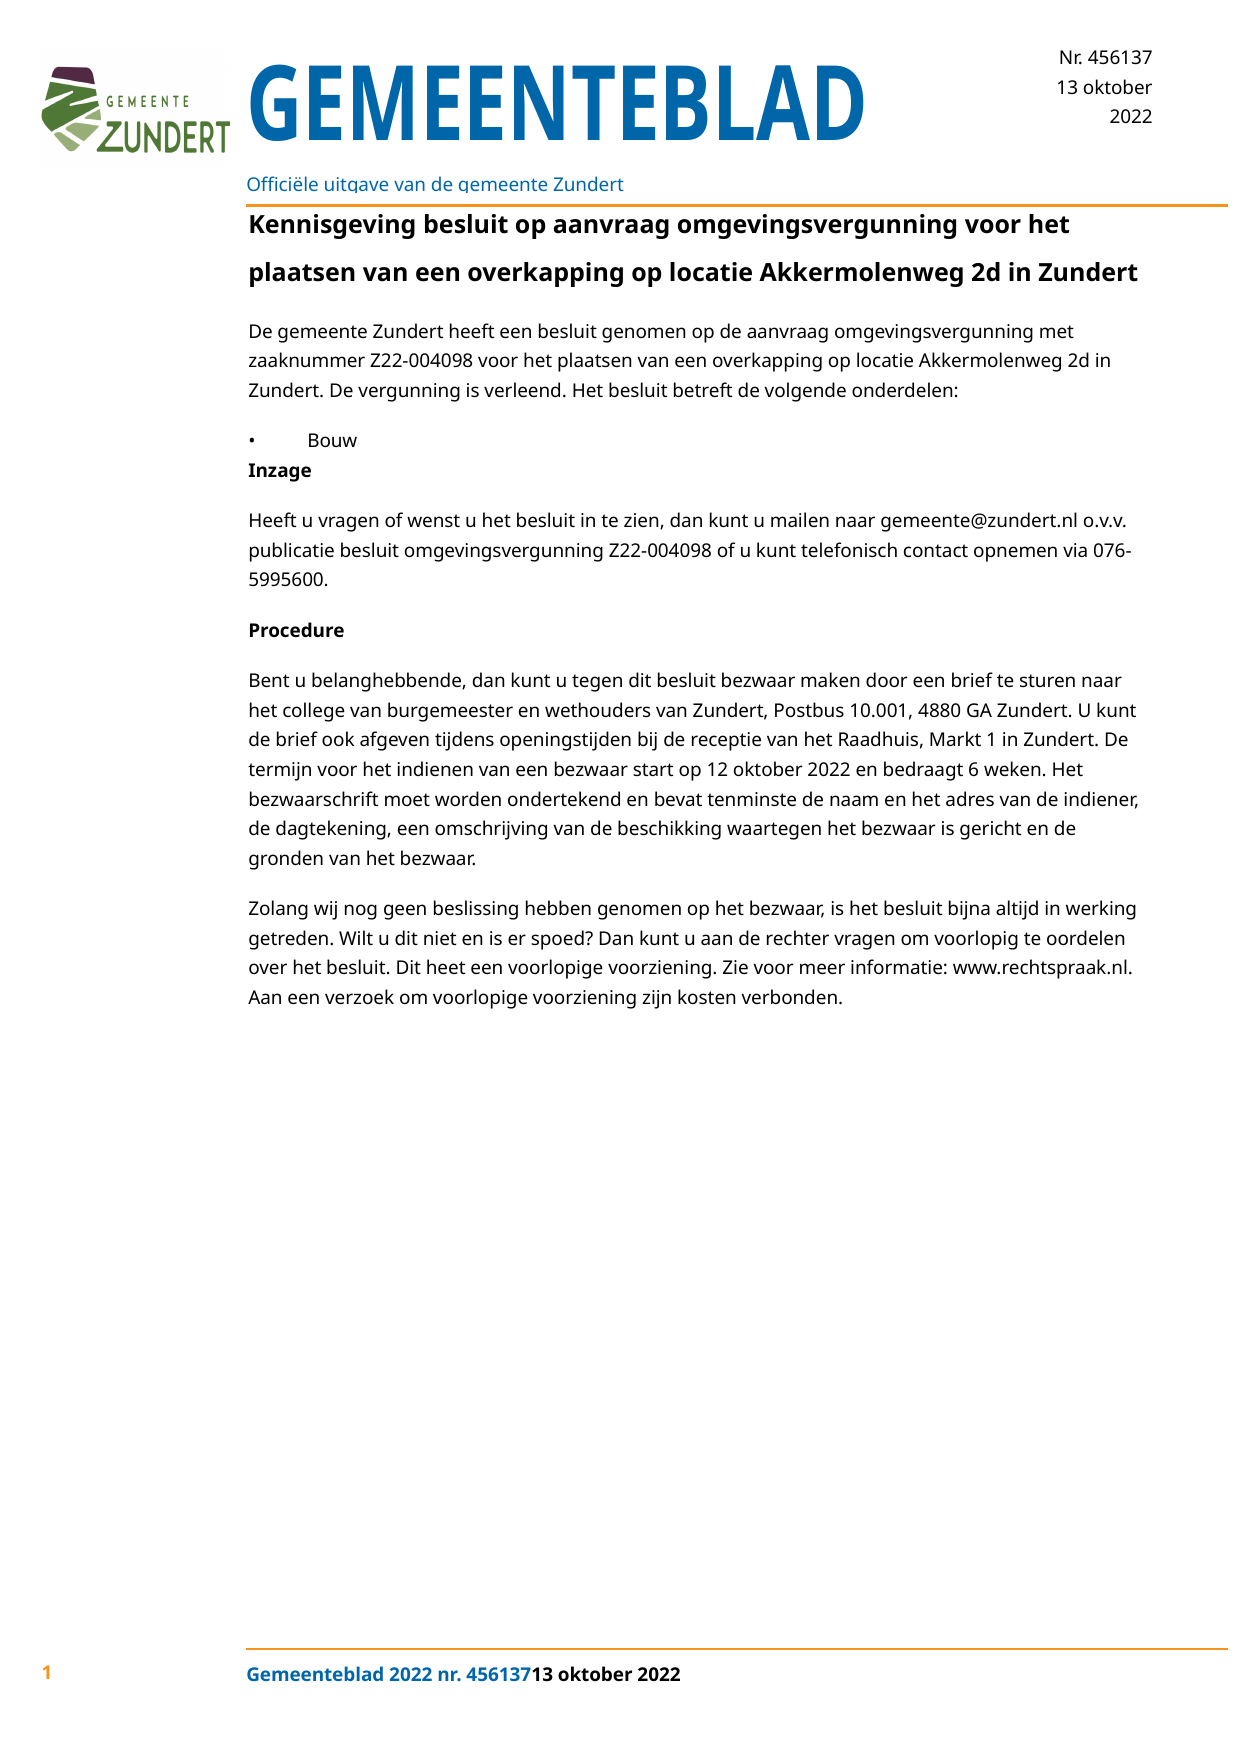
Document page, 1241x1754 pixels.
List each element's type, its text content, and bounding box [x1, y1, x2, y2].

text Bent u belanghebbende, dan kunt u tegen dit besluit bezwaar maken door een brief te sturen naar het college van burgemeester en wethouders van Zundert, Postbus 10.001, 4880 GA Zundert. U kunt de brief ook afgeven tijdens openingstijden bij de receptie van het Raadhuis, Markt 1 in Zundert. De termijn voor het indienen van een bezwaar start op 12 oktober 2022 en bedraagt 6 weken. Het bezwaarschrift moet worden ondertekend en bevat tenminste de naam en het adres van de indiener, de dagtekening, een omschrijving van de beschikking waartegen het bezwaar is gericht en de gronden van het bezwaar. [248, 667, 1152, 871]
text De gemeente Zundert heeft een besluit genomen op de aanvraag omgevingsvergunning met zaaknummer Z22-004098 voor het plaatsen van een overkapping op locatie Akkermolenweg 2d in Zundert. De vergunning is verleend. Het besluit betreft de volgende onderdelen: [248, 318, 1152, 403]
text Procedure [248, 617, 1152, 643]
list Bouw [248, 427, 1152, 453]
text Heeft u vragen of wenst u het besluit in te zien, dan kunt u mailen naar gemeente@zundert.nl o.v.v. publicatie besluit omgevingsvergunning Z22-004098 of u kunt telefonisch contact opnemen via 076-5995600. [248, 507, 1152, 592]
text Zolang wij nog geen beslissing hebben genomen op het bezwaar, is het besluit bijna altijd in werking getreden. Wilt u dit niet en is er spoed? Dan kunt u aan de rechter vragen om voorlopig te oordelen over het besluit. Dit heet een voorlopige voorziening. Zie voor meer informatie: www.rechtspraak.nl. Aan een verzoek om voorlopige voorziening zijn kosten verbonden. [248, 895, 1152, 1010]
text Kennisgeving besluit op aanvraag omgevingsvergunning voor het plaatsen van een overkapping op locatie Akkermolenweg 2d in Zundert [248, 207, 1152, 288]
text Inzage [248, 457, 1152, 483]
picture [41, 47, 231, 172]
